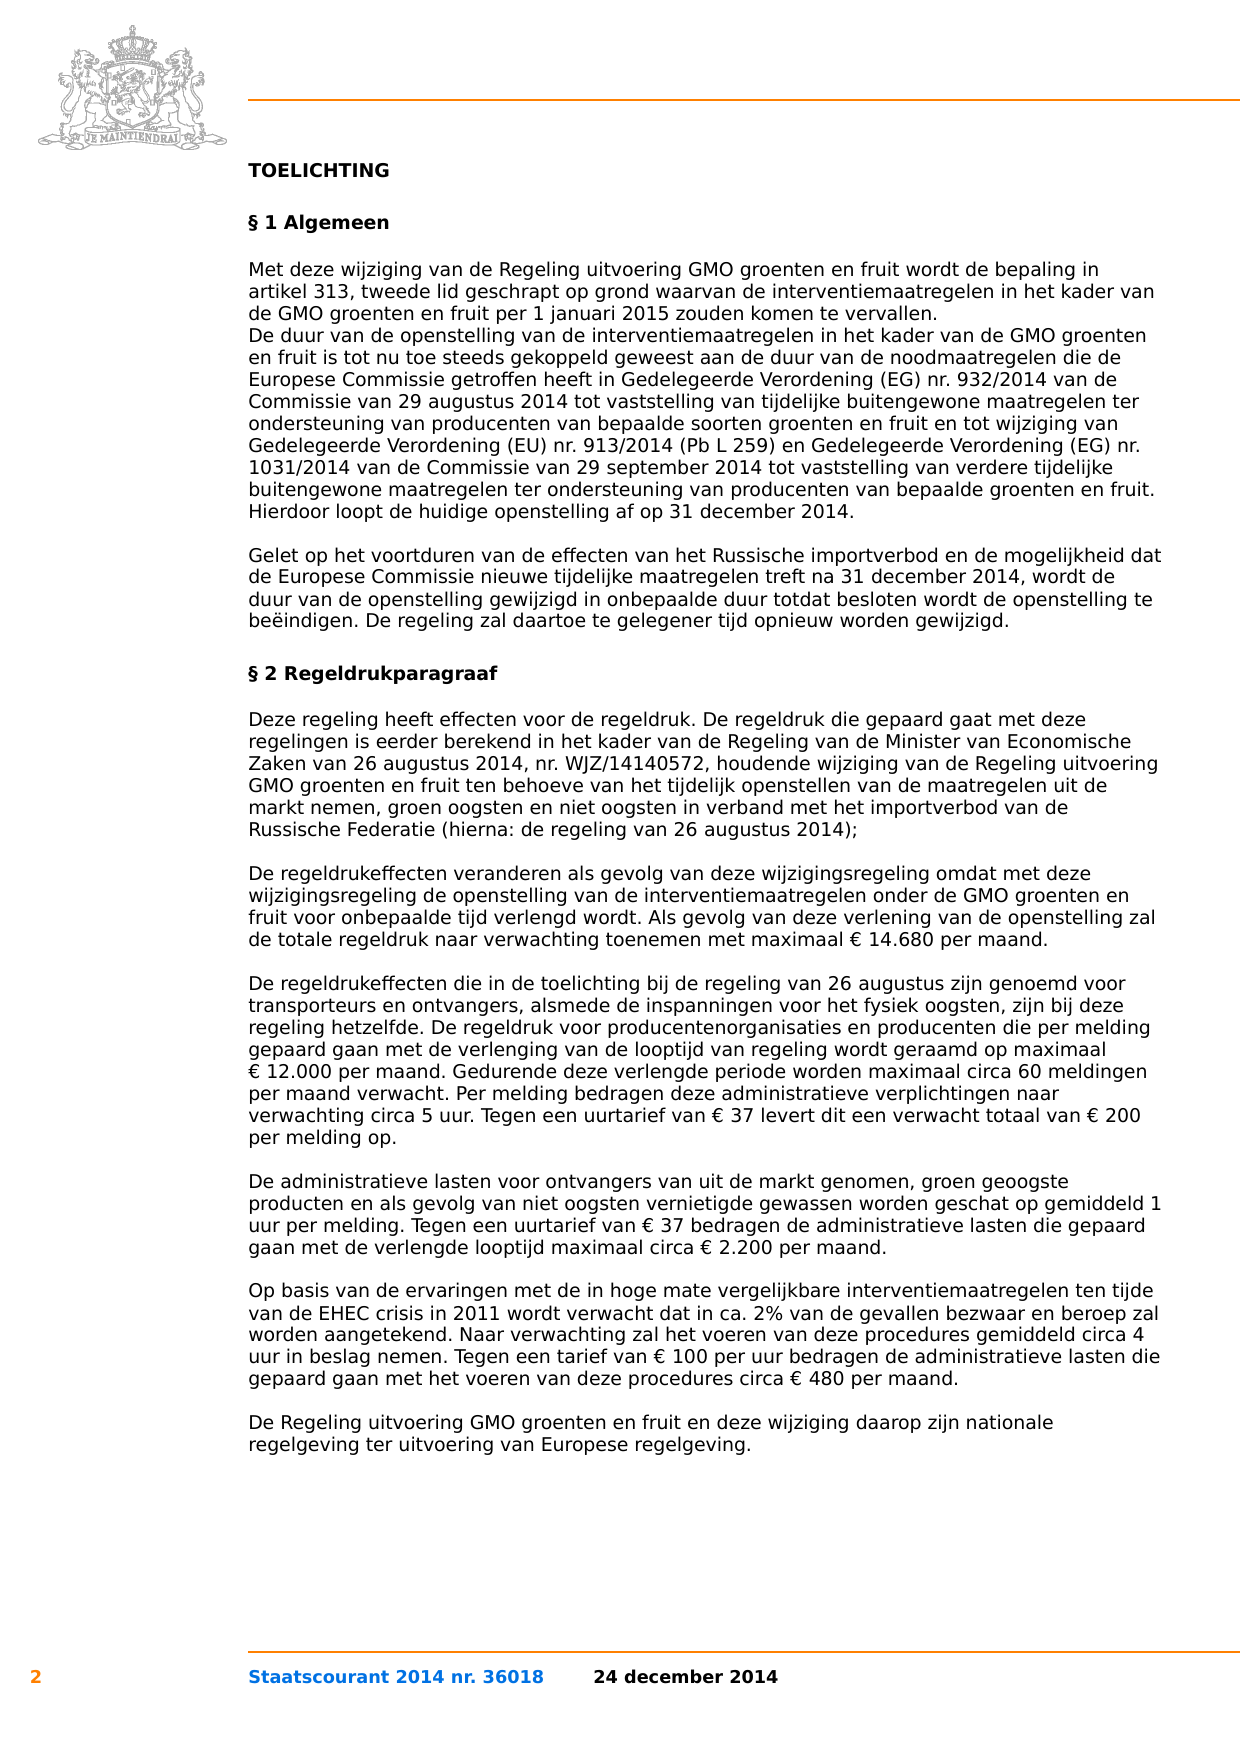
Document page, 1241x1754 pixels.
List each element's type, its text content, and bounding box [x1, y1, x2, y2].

text Op basis van de ervaringen met de in hoge mate vergelijkbare interventiemaatregelen ten tijde van de EHEC crisis in 2011 wordt verwacht dat in ca. 2% van de gevallen bezwaar en beroep zal worden aangetekend. Naar verwachting zal het voeren van deze procedures gemiddeld circa 4 uur in beslag nemen. Tegen een tarief van € 100 per uur bedragen de administratieve lasten die gepaard gaan met het voeren van deze procedures circa € 480 per maand. [248, 1280, 1163, 1390]
picture [38, 25, 227, 150]
subtitle § 2 Regeldrukparagraaf [248, 662, 1163, 684]
text De Regeling uitvoering GMO groenten en fruit en deze wijziging daarop zijn nationale regelgeving ter uitvoering van Europese regelgeving. [248, 1412, 1163, 1456]
text De regeldrukeffecten veranderen als gevolg van deze wijzigingsregeling omdat met deze wijzigingsregeling de openstelling van de interventiemaatregelen onder de GMO groenten en fruit voor onbepaalde tijd verlengd wordt. Als gevolg van deze verlening van de openstelling zal de totale regeldruk naar verwachting toenemen met maximaal € 14.680 per maand. [248, 863, 1163, 951]
text De duur van de openstelling van de interventiemaatregelen in het kader van de GMO groenten en fruit is tot nu toe steeds gekoppeld geweest aan de duur van de noodmaatregelen die de Europese Commissie getroffen heeft in Gedelegeerde Verordening (EG) nr. 932/2014 van de Commissie van 29 augustus 2014 tot vaststelling van tijdelijke buitengewone maatregelen ter ondersteuning van producenten van bepaalde soorten groenten en fruit en tot wijziging van Gedelegeerde Verordening (EU) nr. 913/2014 (Pb L 259) en Gedelegeerde Verordening (EG) nr. 1031/2014 van de Commissie van 29 september 2014 tot vaststelling van verdere tijdelijke buitengewone maatregelen ter ondersteuning van producenten van bepaalde groenten en fruit. Hierdoor loopt de huidige openstelling af op 31 december 2014. [248, 325, 1163, 523]
text Deze regeling heeft effecten voor de regeldruk. De regeldruk die gepaard gaat met deze regelingen is eerder berekend in het kader van de Regeling van de Minister van Economische Zaken van 26 augustus 2014, nr. WJZ/14140572, houdende wijziging van de Regeling uitvoering GMO groenten en fruit ten behoeve van het tijdelijk openstellen van de maatregelen uit de markt nemen, groen oogsten en niet oogsten in verband met het importverbod van de Russische Federatie (hierna: de regeling van 26 augustus 2014); [248, 709, 1163, 841]
subtitle § 1 Algemeen [248, 212, 1163, 234]
text Met deze wijziging van de Regeling uitvoering GMO groenten en fruit wordt de bepaling in artikel 313, tweede lid geschrapt op grond waarvan de interventiemaatregelen in het kader van de GMO groenten en fruit per 1 januari 2015 zouden komen te vervallen. [248, 259, 1163, 325]
subtitle TOELICHTING [248, 160, 1163, 182]
text De administratieve lasten voor ontvangers van uit de markt genomen, groen geoogste producten en als gevolg van niet oogsten vernietigde gewassen worden geschat op gemiddeld 1 uur per melding. Tegen een uurtarief van € 37 bedragen de administratieve lasten die gepaard gaan met de verlengde looptijd maximaal circa € 2.200 per maand. [248, 1171, 1163, 1258]
text Gelet op het voortduren van de effecten van het Russische importverbod en de mogelijkheid dat de Europese Commissie nieuwe tijdelijke maatregelen treft na 31 december 2014, wordt de duur van de openstelling gewijzigd in onbepaalde duur totdat besloten wordt de openstelling te beëindigen. De regeling zal daartoe te gelegener tijd opnieuw worden gewijzigd. [248, 544, 1163, 632]
text De regeldrukeffecten die in de toelichting bij de regeling van 26 augustus zijn genoemd voor transporteurs en ontvangers, alsmede de inspanningen voor het fysiek oogsten, zijn bij deze regeling hetzelfde. De regeldruk voor producentenorganisaties en producenten die per melding gepaard gaan met de verlenging van de looptijd van regeling wordt geraamd op maximaal € 12.000 per maand. Gedurende deze verlengde periode worden maximaal circa 60 meldingen per maand verwacht. Per melding bedragen deze administratieve verplichtingen naar verwachting circa 5 uur. Tegen een uurtarief van € 37 levert dit een verwacht totaal van € 200 per melding op. [248, 973, 1163, 1149]
